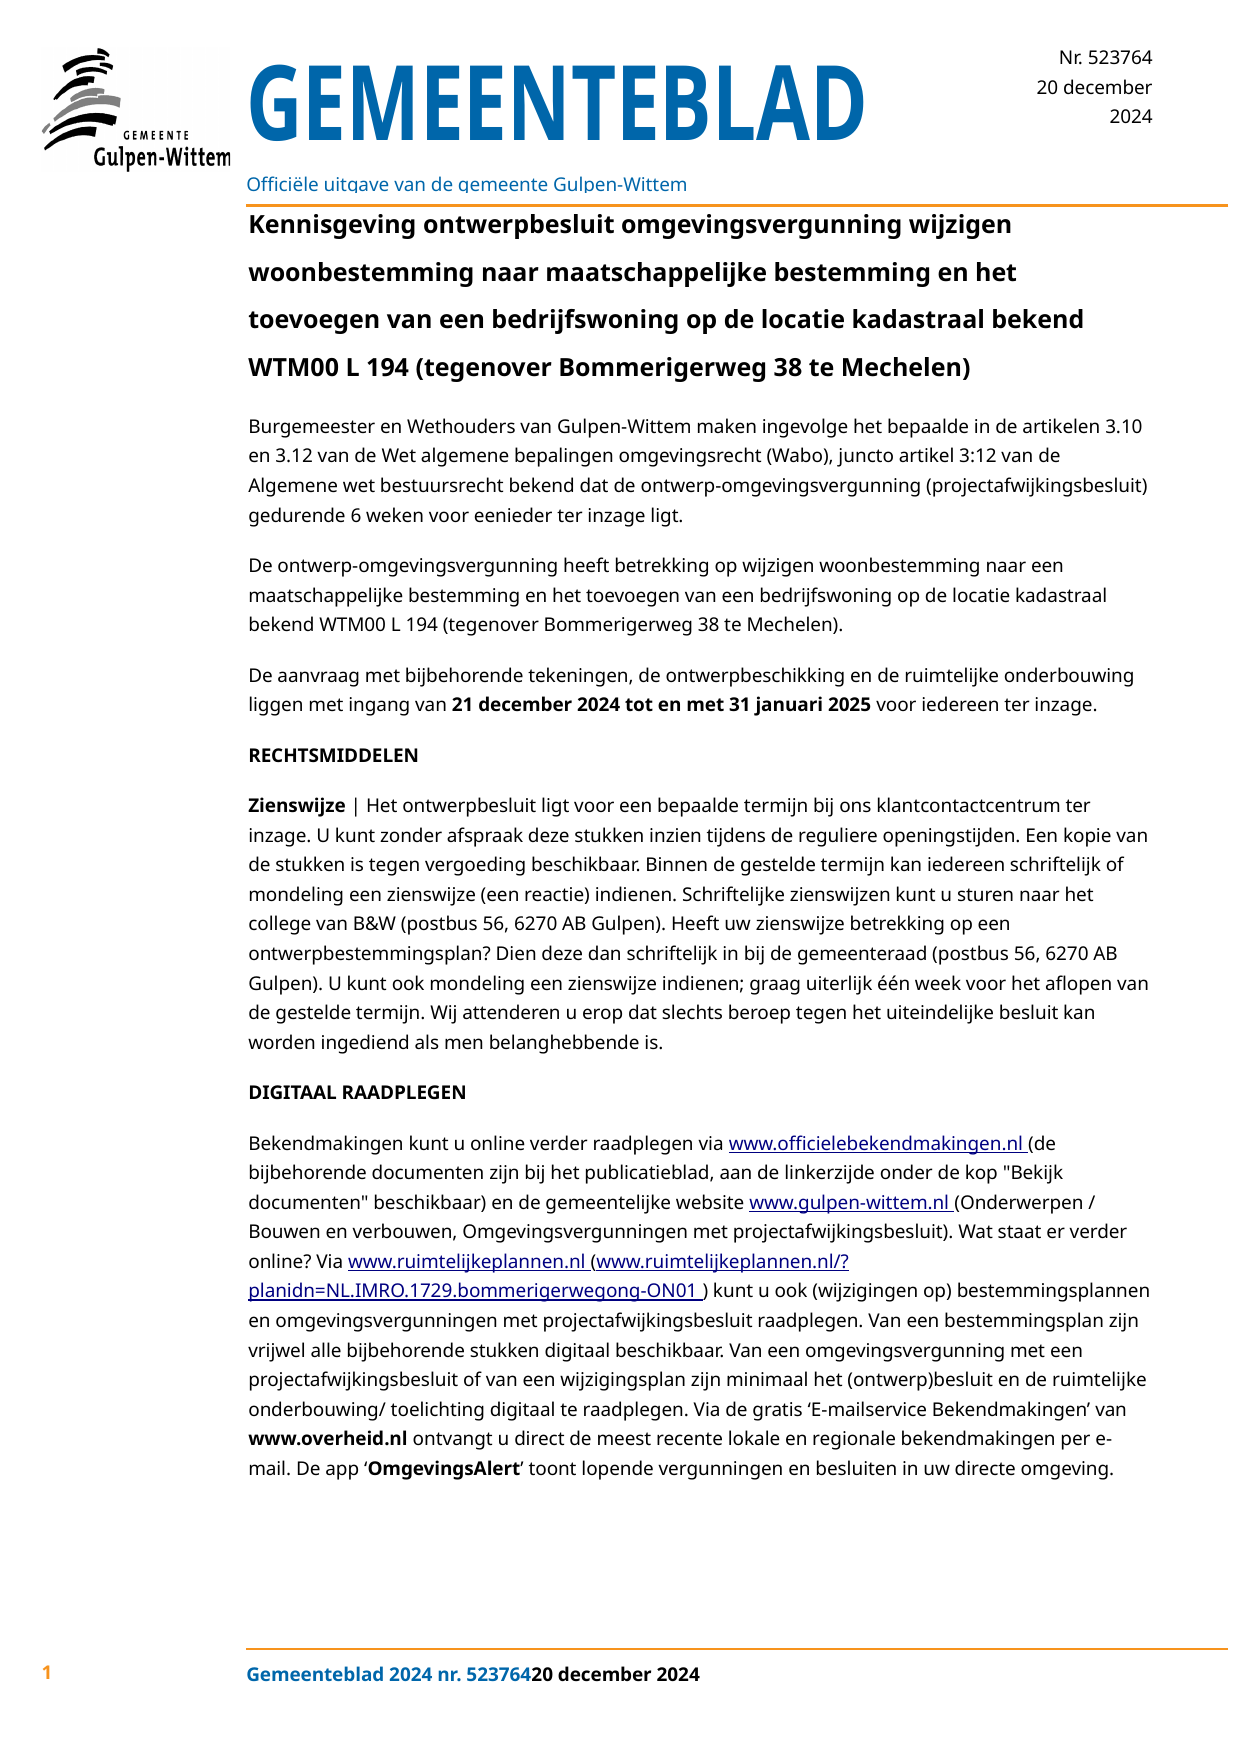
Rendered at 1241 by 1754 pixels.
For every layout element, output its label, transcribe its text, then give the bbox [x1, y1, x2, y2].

text Burgemeester en Wethouders van Gulpen-Wittem maken ingevolge het bepaalde in de artikelen 3.10 en 3.12 van de Wet algemene bepalingen omgevingsrecht (Wabo), juncto artikel 3:12 van de Algemene wet bestuursrecht bekend dat de ontwerp-omgevingsvergunning (projectafwijkingsbesluit) gedurende 6 weken voor eenieder ter inzage ligt. [248, 413, 1152, 528]
text DIGITAAL RAADPLEGEN [248, 1079, 1152, 1105]
text Zienswijze | Het ontwerpbesluit ligt voor een bepaalde termijn bij ons klantcontactcentrum ter inzage. U kunt zonder afspraak deze stukken inzien tijdens de reguliere openingstijden. Een kopie van de stukken is tegen vergoeding beschikbaar. Binnen de gestelde termijn kan iedereen schriftelijk of mondeling een zienswijze (een reactie) indienen. Schriftelijke zienswijzen kunt u sturen naar het college van B&W (postbus 56, 6270 AB Gulpen). Heeft uw zienswijze betrekking op een ontwerpbestemmingsplan? Dien deze dan schriftelijk in bij de gemeenteraad (postbus 56, 6270 AB Gulpen). U kunt ook mondeling een zienswijze indienen; graag uiterlijk één week voor het aflopen van de gestelde termijn. Wij attenderen u erop dat slechts beroep tegen het uiteindelijke besluit kan worden ingediend als men belanghebbende is. [248, 792, 1152, 1055]
text Bekendmakingen kunt u online verder raadplegen via www.officielebekendmakingen.nl (de bijbehorende documenten zijn bij het publicatieblad, aan de linkerzijde onder de kop "Bekijk documenten" beschikbaar) en de gemeentelijke website www.gulpen-wittem.nl (Onderwerpen / Bouwen en verbouwen, Omgevingsvergunningen met projectafwijkingsbesluit). Wat staat er verder online? Via www.ruimtelijkeplannen.nl (www.ruimtelijkeplannen.nl/?planidn=NL.IMRO.1729.bommerigerwegong-ON01 ) kunt u ook (wijzigingen op) bestemmingsplannen en omgevingsvergunningen met projectafwijkingsbesluit raadplegen. Van een bestemmingsplan zijn vrijwel alle bijbehorende stukken digitaal beschikbaar. Van een omgevingsvergunning met een projectafwijkingsbesluit of van een wijzigingsplan zijn minimaal het (ontwerp)besluit en de ruimtelijke onderbouwing/ toelichting digitaal te raadplegen. Via de gratis ‘E-mailservice Bekendmakingen’ van www.overheid.nl ontvangt u direct de meest recente lokale en regionale bekendmakingen per e-mail. De app ‘OmgevingsAlert’ toont lopende vergunningen en besluiten in uw directe omgeving. [248, 1130, 1152, 1481]
text Kennisgeving ontwerpbesluit omgevingsvergunning wijzigen woonbestemming naar maatschappelijke bestemming en het toevoegen van een bedrijfswoning op de locatie kadastraal bekend WTM00 L 194 (tegenover Bommerigerweg 38 te Mechelen) [248, 207, 1152, 384]
text RECHTSMIDDELEN [248, 742, 1152, 768]
picture [41, 47, 231, 172]
text De aanvraag met bijbehorende tekeningen, de ontwerpbeschikking en de ruimtelijke onderbouwing liggen met ingang van 21 december 2024 tot en met 31 januari 2025 voor iedereen ter inzage. [248, 662, 1152, 717]
text De ontwerp-omgevingsvergunning heeft betrekking op wijzigen woonbestemming naar een maatschappelijke bestemming en het toevoegen van een bedrijfswoning op de locatie kadastraal bekend WTM00 L 194 (tegenover Bommerigerweg 38 te Mechelen). [248, 552, 1152, 637]
